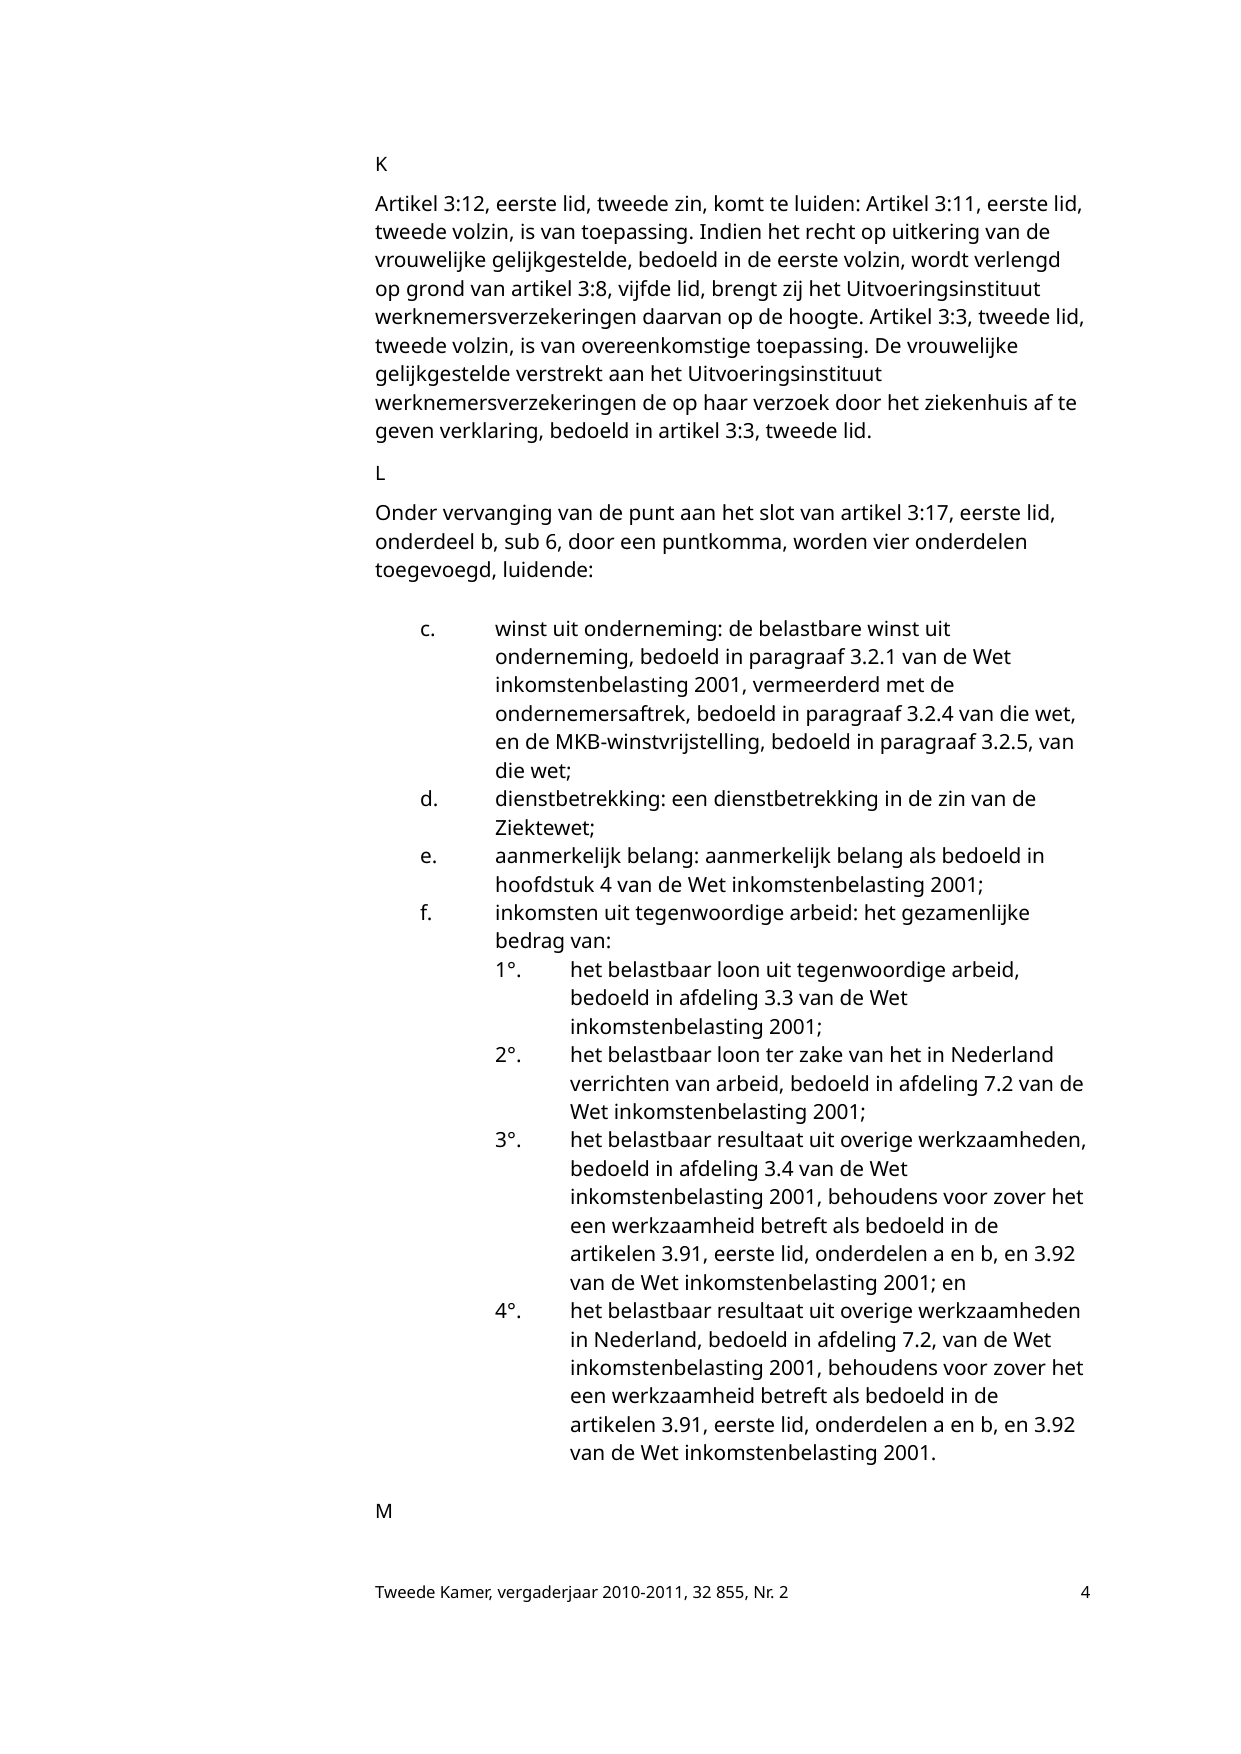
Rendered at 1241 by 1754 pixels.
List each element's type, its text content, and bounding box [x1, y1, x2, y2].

text M [375, 1497, 1090, 1524]
list het belastbaar loon uit tegenwoordige arbeid, bedoeld in afdeling 3.3 van de Wet inkomstenbelasting 2001; [495, 955, 1090, 1040]
text Artikel 3:12, eerste lid, tweede zin, komt te luiden: Artikel 3:11, eerste lid, tweede volzin, is van toepassing. Indien het recht op uitkering van de vrouwelijke gelijkgestelde, bedoeld in de eerste volzin, wordt verlengd op grond van artikel 3:8, vijfde lid, brengt zij het Uitvoeringsinstituut werknemersverzekeringen daarvan op de hoogte. Artikel 3:3, tweede lid, tweede volzin, is van overeenkomstige toepassing. De vrouwelijke gelijkgestelde verstrekt aan het Uitvoeringsinstituut werknemersverzekeringen de op haar verzoek door het ziekenhuis af te geven verklaring, bedoeld in artikel 3:3, tweede lid. [375, 189, 1090, 445]
list aanmerkelijk belang: aanmerkelijk belang als bedoeld in hoofdstuk 4 van de Wet inkomstenbelasting 2001; [420, 841, 1090, 898]
list het belastbaar resultaat uit overige werkzaamheden, bedoeld in afdeling 3.4 van de Wet inkomstenbelasting 2001, behoudens voor zover het een werkzaamheid betreft als bedoeld in de artikelen 3.91, eerste lid, onderdelen a en b, en 3.92 van de Wet inkomstenbelasting 2001; en [495, 1126, 1090, 1296]
list het belastbaar resultaat uit overige werkzaamheden in Nederland, bedoeld in afdeling 7.2, van de Wet inkomstenbelasting 2001, behoudens voor zover het een werkzaamheid betreft als bedoeld in de artikelen 3.91, eerste lid, onderdelen a en b, en 3.92 van de Wet inkomstenbelasting 2001. [495, 1296, 1090, 1467]
list dienstbetrekking: een dienstbetrekking in de zin van de Ziektewet; [420, 784, 1090, 841]
text L [375, 460, 1090, 487]
list winst uit onderneming: de belastbare winst uit onderneming, bedoeld in paragraaf 3.2.1 van de Wet inkomstenbelasting 2001, vermeerderd met de ondernemersaftrek, bedoeld in paragraaf 3.2.4 van die wet, en de MKB-winstvrijstelling, bedoeld in paragraaf 3.2.5, van die wet; [420, 614, 1090, 784]
text K [375, 150, 1090, 177]
list het belastbaar loon ter zake van het in Nederland verrichten van arbeid, bedoeld in afdeling 7.2 van de Wet inkomstenbelasting 2001; [495, 1040, 1090, 1126]
list inkomsten uit tegenwoordige arbeid: het gezamenlijke bedrag van: [420, 898, 1090, 955]
text Onder vervanging van de punt aan het slot van artikel 3:17, eerste lid, onderdeel b, sub 6, door een puntkomma, worden vier onderdelen toegevoegd, luidende: [375, 498, 1090, 584]
